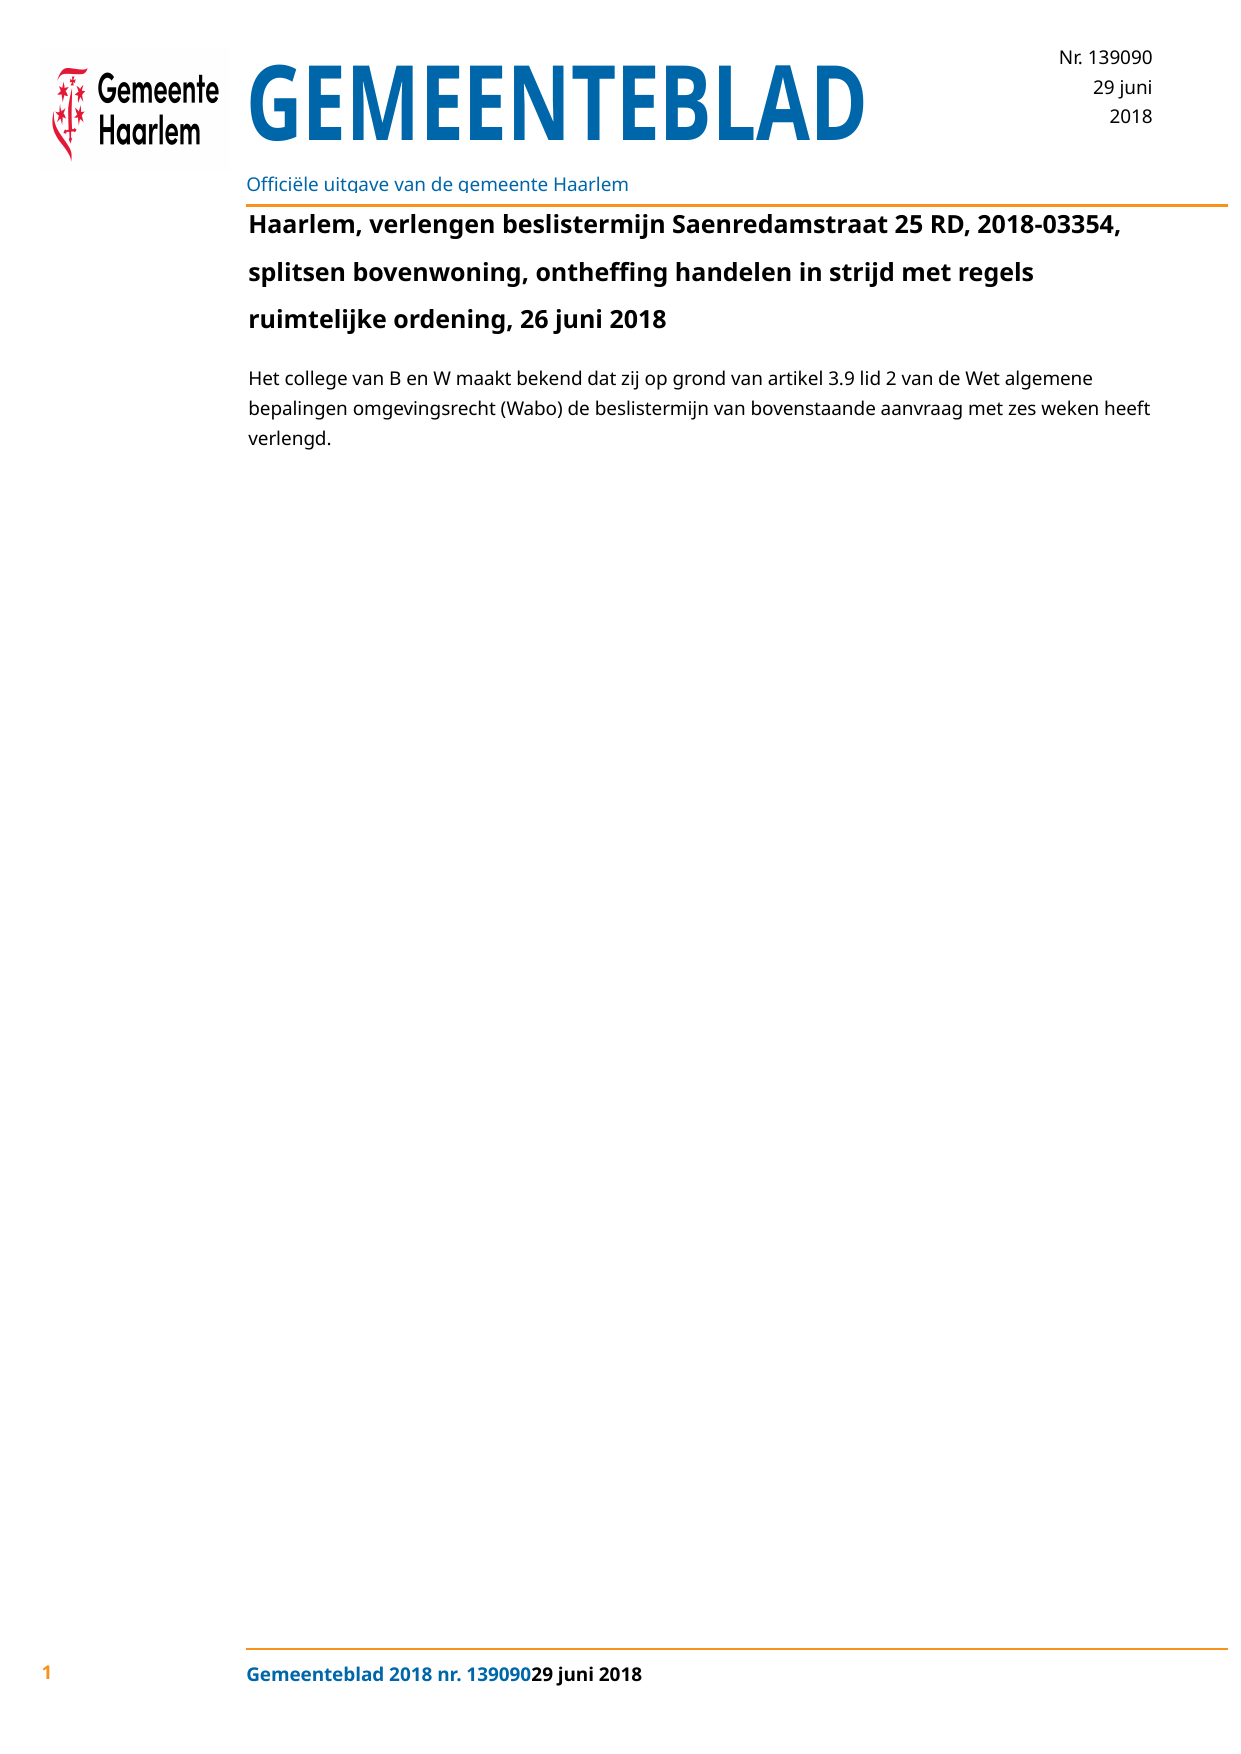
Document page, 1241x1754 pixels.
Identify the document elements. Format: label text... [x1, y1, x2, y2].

text Haarlem, verlengen beslistermijn Saenredamstraat 25 RD, 2018-03354, splitsen bovenwoning, ontheffing handelen in strijd met regels ruimtelijke ordening, 26 juni 2018 [248, 207, 1152, 336]
picture [41, 47, 231, 172]
text Het college van B en W maakt bekend dat zij op grond van artikel 3.9 lid 2 van de Wet algemene bepalingen omgevingsrecht (Wabo) de beslistermijn van bovenstaande aanvraag met zes weken heeft verlengd. [248, 366, 1152, 450]
